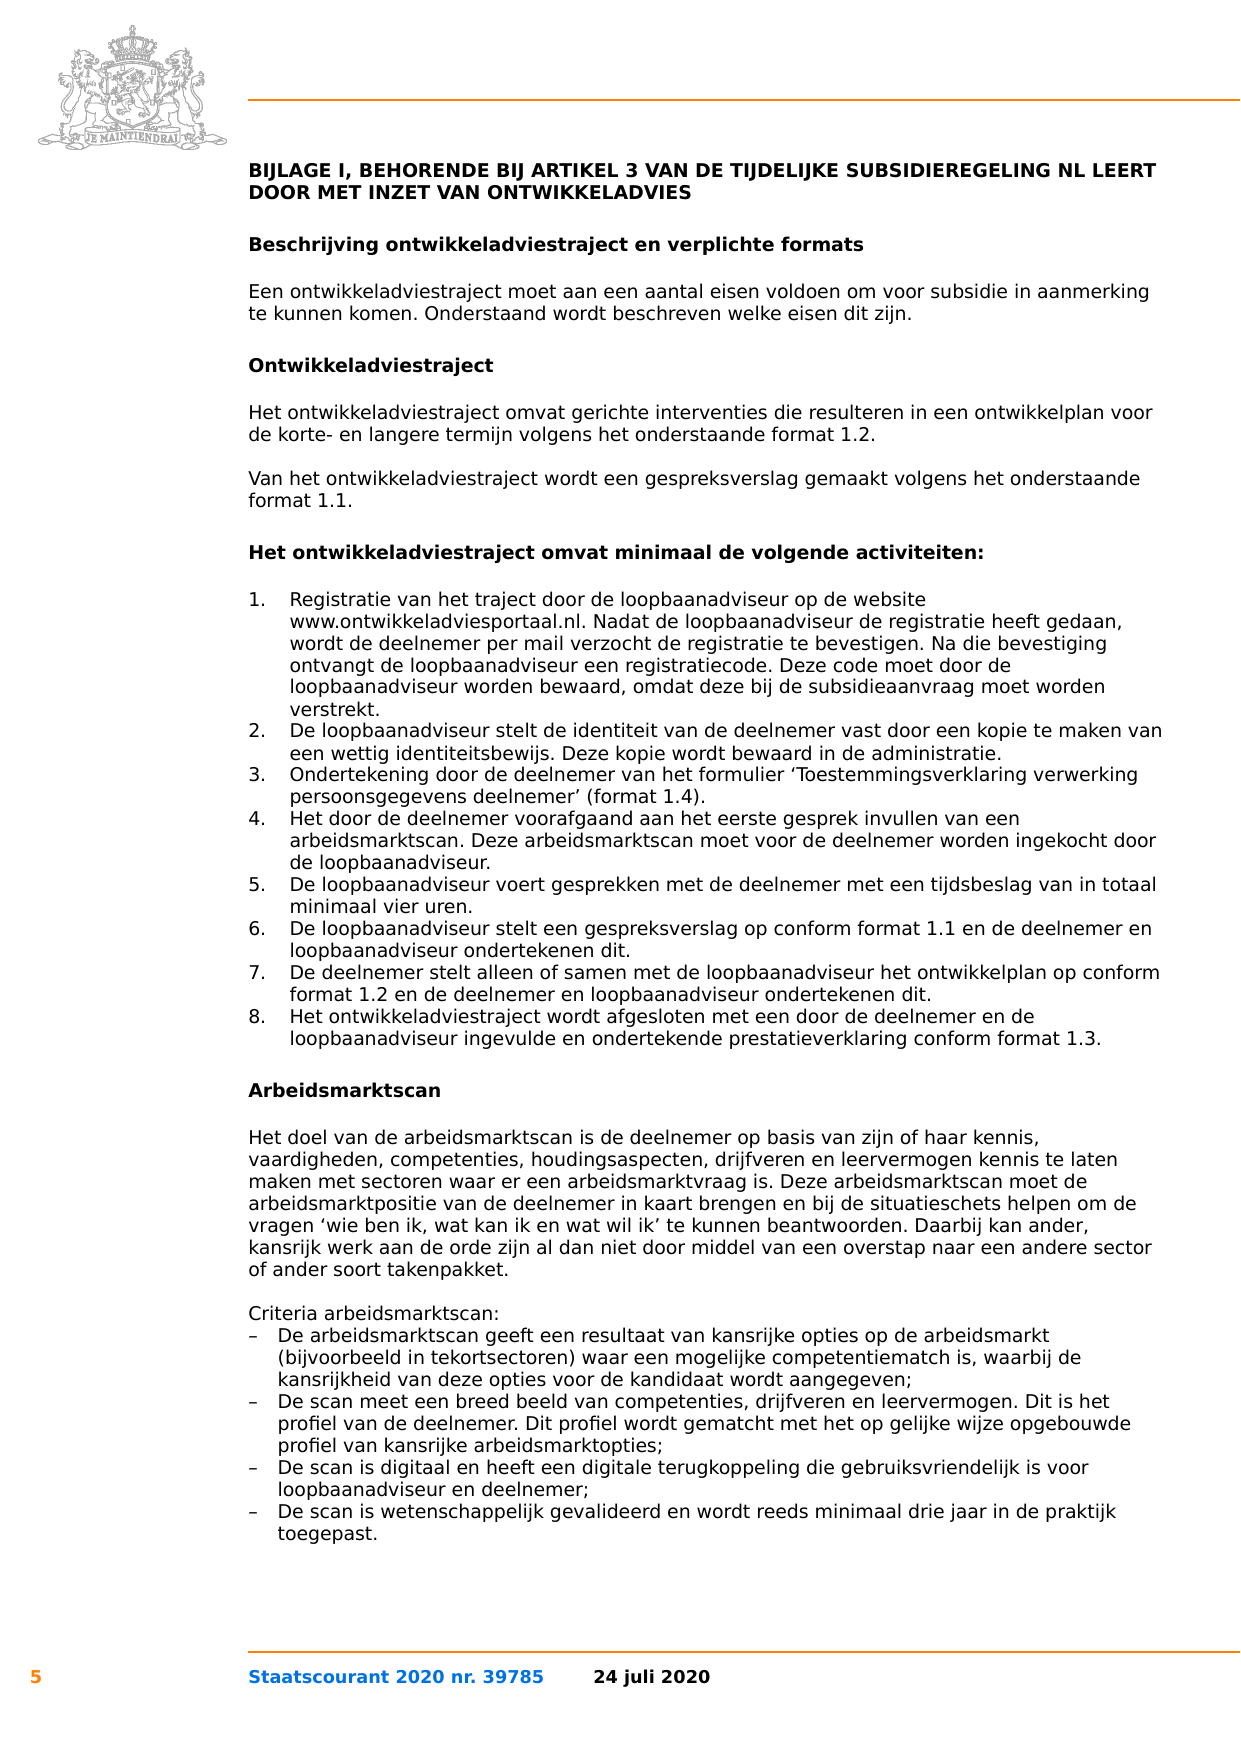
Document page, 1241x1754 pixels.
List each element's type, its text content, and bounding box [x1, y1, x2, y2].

text Van het ontwikkeladviestraject wordt een gespreksverslag gemaakt volgens het onderstaande format 1.1. [248, 468, 1163, 512]
text 5. De loopbaanadviseur voert gesprekken met de deelnemer met een tijdsbeslag van in totaal minimaal vier uren. [248, 874, 1163, 918]
subtitle Arbeidsmarktscan [248, 1080, 1163, 1102]
text 3. Ondertekening door de deelnemer van het formulier ‘Toestemmingsverklaring verwerking persoonsgegevens deelnemer’ (format 1.4). [248, 764, 1163, 808]
text 4. Het door de deelnemer voorafgaand aan het eerste gesprek invullen van een arbeidsmarktscan. Deze arbeidsmarktscan moet voor de deelnemer worden ingekocht door de loopbaanadviseur. [248, 808, 1163, 874]
text Het doel van de arbeidsmarktscan is de deelnemer op basis van zijn of haar kennis, vaardigheden, competenties, houdingsaspecten, drijfveren en leervermogen kennis te laten maken met sectoren waar er een arbeidsmarktvraag is. Deze arbeidsmarktscan moet de arbeidsmarktpositie van de deelnemer in kaart brengen en bij de situatieschets helpen om de vragen ‘wie ben ik, wat kan ik en wat wil ik’ te kunnen beantwoorden. Daarbij kan ander, kansrijk werk aan de orde zijn al dan niet door middel van een overstap naar een andere sector of ander soort takenpakket. [248, 1127, 1163, 1281]
text Het ontwikkeladviestraject omvat gerichte interventies die resulteren in een ontwikkelplan voor de korte- en langere termijn volgens het onderstaande format 1.2. [248, 402, 1163, 446]
text Een ontwikkeladviestraject moet aan een aantal eisen voldoen om voor subsidie in aanmerking te kunnen komen. Onderstaand wordt beschreven welke eisen dit zijn. [248, 281, 1163, 325]
text – De scan is wetenschappelijk gevalideerd en wordt reeds minimaal drie jaar in de praktijk toegepast. [248, 1501, 1163, 1544]
text – De arbeidsmarktscan geeft een resultaat van kansrijke opties op de arbeidsmarkt (bijvoorbeeld in tekortsectoren) waar een mogelijke competentiematch is, waarbij de kansrijkheid van deze opties voor de kandidaat wordt aangegeven; [248, 1325, 1163, 1391]
text Criteria arbeidsmarktscan: [248, 1303, 1163, 1325]
text – De scan meet een breed beeld van competenties, drijfveren en leervermogen. Dit is het profiel van de deelnemer. Dit profiel wordt gematcht met het op gelijke wijze opgebouwde profiel van kansrijke arbeidsmarktopties; [248, 1391, 1163, 1457]
text 7. De deelnemer stelt alleen of samen met de loopbaanadviseur het ontwikkelplan op conform format 1.2 en de deelnemer en loopbaanadviseur ondertekenen dit. [248, 962, 1163, 1006]
text – De scan is digitaal en heeft een digitale terugkoppeling die gebruiksvriendelijk is voor loopbaanadviseur en deelnemer; [248, 1457, 1163, 1501]
text 2. De loopbaanadviseur stelt de identiteit van de deelnemer vast door een kopie te maken van een wettig identiteitsbewijs. Deze kopie wordt bewaard in de administratie. [248, 720, 1163, 764]
picture [38, 25, 227, 150]
text 1. Registratie van het traject door de loopbaanadviseur op de website www.ontwikkeladviesportaal.nl. Nadat de loopbaanadviseur de registratie heeft gedaan, wordt de deelnemer per mail verzocht de registratie te bevestigen. Na die bevestiging ontvangt de loopbaanadviseur een registratiecode. Deze code moet door de loopbaanadviseur worden bewaard, omdat deze bij de subsidieaanvraag moet worden verstrekt. [248, 588, 1163, 720]
subtitle BIJLAGE I, BEHORENDE BIJ ARTIKEL 3 VAN DE TIJDELIJKE SUBSIDIEREGELING NL LEERT DOOR MET INZET VAN ONTWIKKELADVIES [248, 160, 1163, 204]
text 8. Het ontwikkeladviestraject wordt afgesloten met een door de deelnemer en de loopbaanadviseur ingevulde en ondertekende prestatieverklaring conform format 1.3. [248, 1006, 1163, 1050]
subtitle Het ontwikkeladviestraject omvat minimaal de volgende activiteiten: [248, 542, 1163, 563]
subtitle Ontwikkeladviestraject [248, 355, 1163, 377]
subtitle Beschrijving ontwikkeladviestraject en verplichte formats [248, 234, 1163, 256]
text 6. De loopbaanadviseur stelt een gespreksverslag op conform format 1.1 en de deelnemer en loopbaanadviseur ondertekenen dit. [248, 918, 1163, 962]
